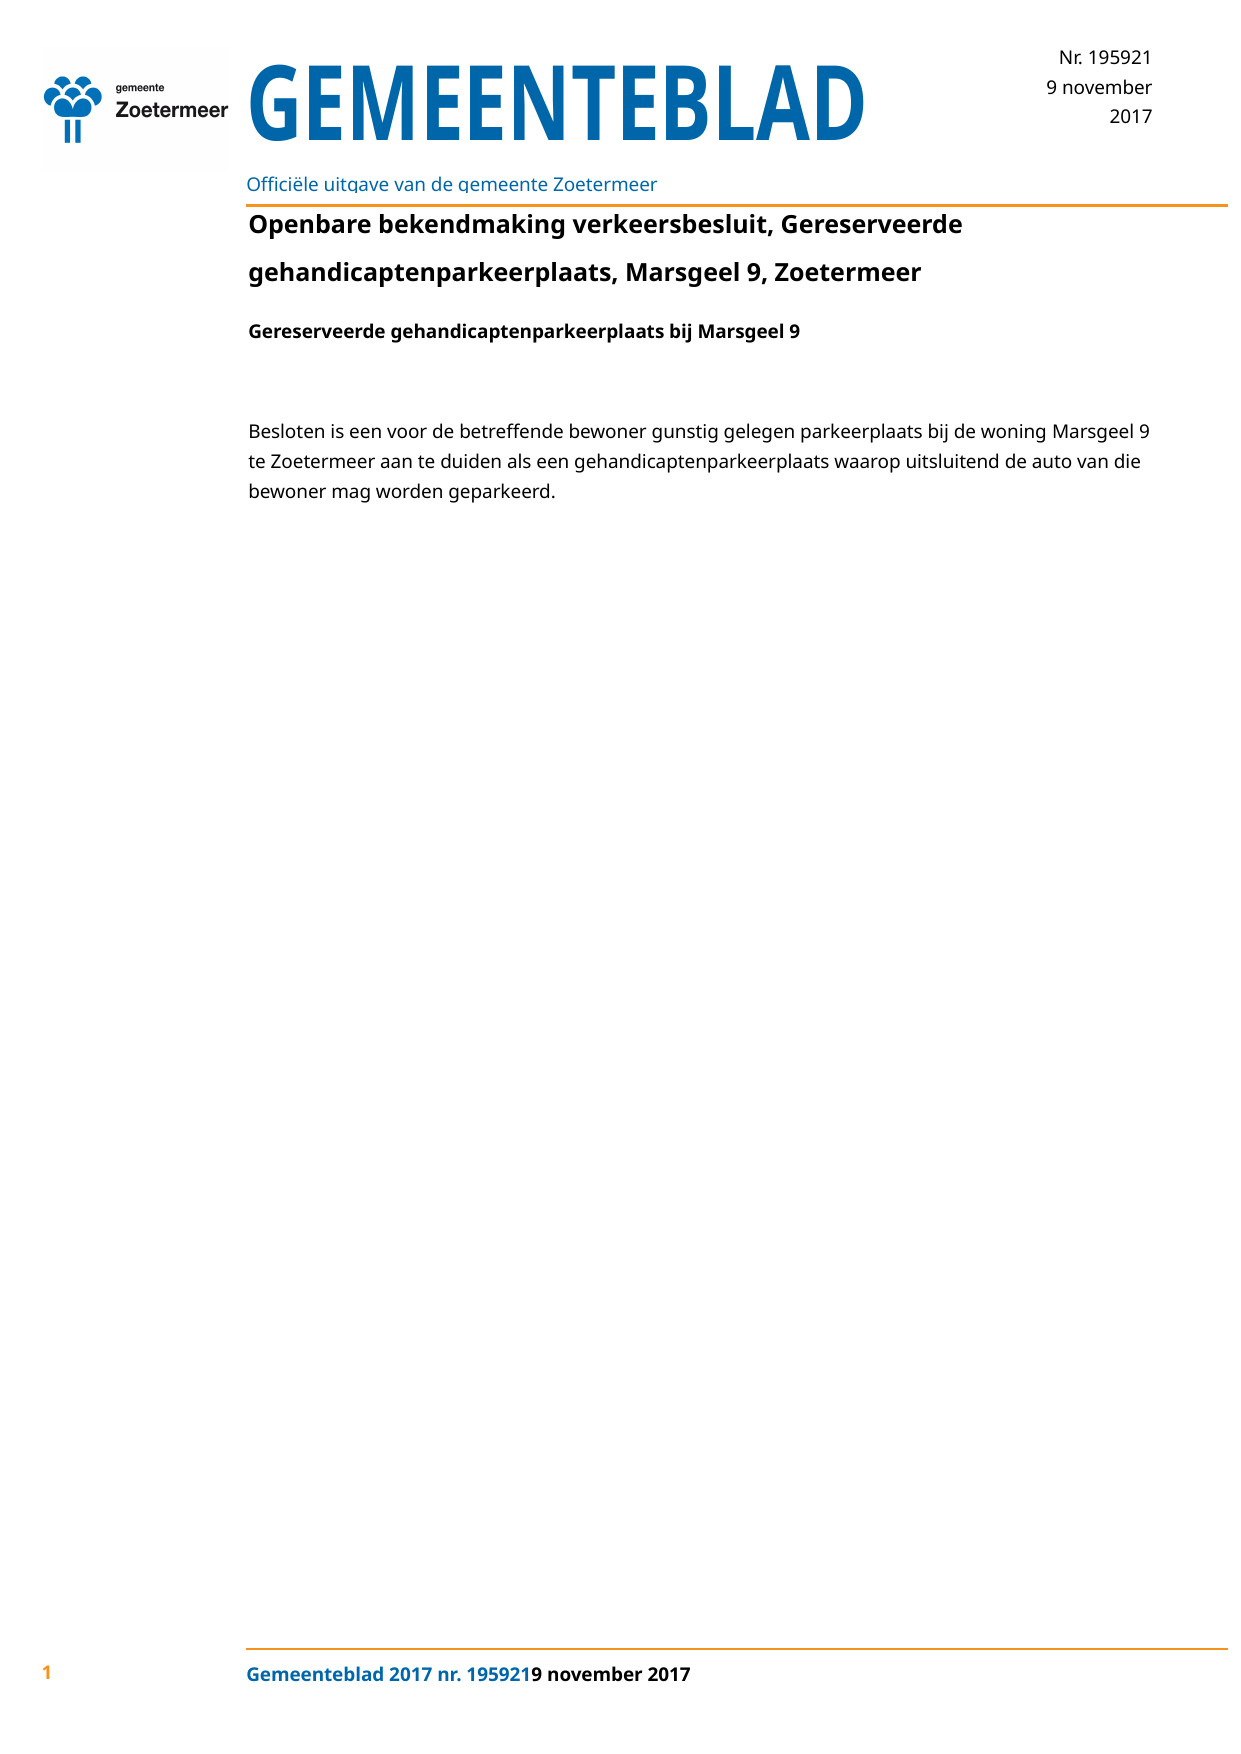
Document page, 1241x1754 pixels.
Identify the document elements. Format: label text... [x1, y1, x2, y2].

text Openbare bekendmaking verkeersbesluit, Gereserveerde gehandicaptenparkeerplaats, Marsgeel 9, Zoetermeer [248, 207, 1152, 288]
text Besloten is een voor de betreffende bewoner gunstig gelegen parkeerplaats bij de woning Marsgeel 9 te Zoetermeer aan te duiden als een gehandicaptenparkeerplaats waarop uitsluitend de auto van die bewoner mag worden geparkeerd. [248, 419, 1152, 504]
text Gereserveerde gehandicaptenparkeerplaats bij Marsgeel 9 [248, 318, 1152, 344]
picture [41, 47, 231, 172]
